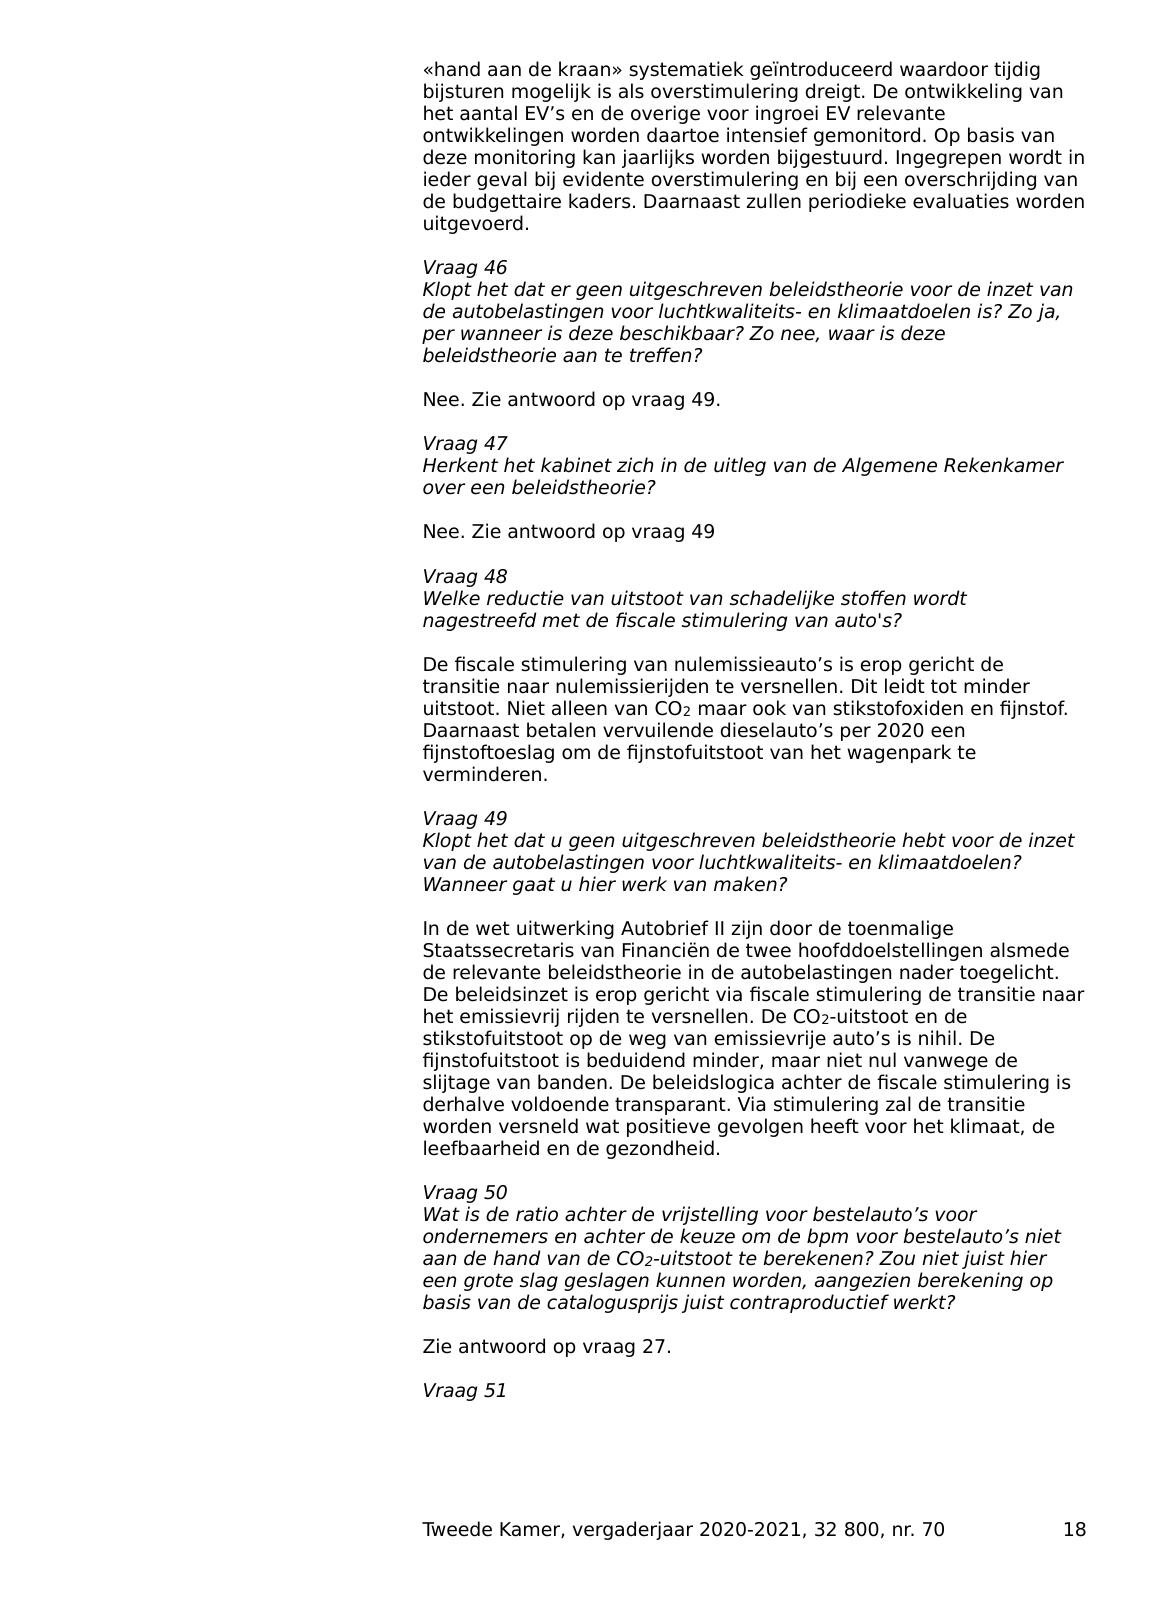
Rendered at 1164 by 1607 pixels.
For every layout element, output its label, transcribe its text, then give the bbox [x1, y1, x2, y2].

text Zie antwoord op vraag 27. [422, 1336, 1087, 1358]
text Nee. Zie antwoord op vraag 49 [422, 521, 1087, 543]
text In de wet uitwerking Autobrief II zijn door de toenmalige Staatssecretaris van Financiën de twee hoofddoelstellingen alsmede de relevante beleidstheorie in de autobelastingen nader toegelicht. De beleidsinzet is erop gericht via fiscale stimulering de transitie naar het emissievrij rijden te versnellen. De CO2-uitstoot en de stikstofuitstoot op de weg van emissievrije auto’s is nihil. De fijnstofuitstoot is beduidend minder, maar niet nul vanwege de slijtage van banden. De beleidslogica achter de fiscale stimulering is derhalve voldoende transparant. Via stimulering zal de transitie worden versneld wat positieve gevolgen heeft voor het klimaat, de leefbaarheid en de gezondheid. [422, 918, 1087, 1160]
text «hand aan de kraan» systematiek geïntroduceerd waardoor tijdig bijsturen mogelijk is als overstimulering dreigt. De ontwikkeling van het aantal EV’s en de overige voor ingroei EV relevante ontwikkelingen worden daartoe intensief gemonitord. Op basis van deze monitoring kan jaarlijks worden bijgestuurd. Ingegrepen wordt in ieder geval bij evidente overstimulering en bij een overschrijding van de budgettaire kaders. Daarnaast zullen periodieke evaluaties worden uitgevoerd. [422, 59, 1087, 235]
text Wat is de ratio achter de vrijstelling voor bestelauto’s voor ondernemers en achter de keuze om de bpm voor bestelauto’s niet aan de hand van de CO2-uitstoot te berekenen? Zou niet juist hier een grote slag geslagen kunnen worden, aangezien berekening op basis van de catalogusprijs juist contraproductief werkt? [422, 1204, 1087, 1314]
text Klopt het dat er geen uitgeschreven beleidstheorie voor de inzet van de autobelastingen voor luchtkwaliteits- en klimaatdoelen is? Zo ja, per wanneer is deze beschikbaar? Zo nee, waar is deze beleidstheorie aan te treffen? [422, 279, 1087, 367]
text Welke reductie van uitstoot van schadelijke stoffen wordt nagestreefd met de fiscale stimulering van auto's? [422, 588, 1087, 632]
text Vraag 50 [422, 1182, 1087, 1204]
text Vraag 46 [422, 257, 1087, 279]
text Vraag 51 [422, 1380, 1087, 1402]
text Herkent het kabinet zich in de uitleg van de Algemene Rekenkamer over een beleidstheorie? [422, 455, 1087, 499]
text Vraag 49 [422, 808, 1087, 830]
text Vraag 47 [422, 433, 1087, 455]
text Vraag 48 [422, 566, 1087, 588]
text Nee. Zie antwoord op vraag 49. [422, 389, 1087, 411]
text Klopt het dat u geen uitgeschreven beleidstheorie hebt voor de inzet van de autobelastingen voor luchtkwaliteits- en klimaatdoelen? Wanneer gaat u hier werk van maken? [422, 830, 1087, 896]
text De fiscale stimulering van nulemissieauto’s is erop gericht de transitie naar nulemissierijden te versnellen. Dit leidt tot minder uitstoot. Niet alleen van CO2 maar ook van stikstofoxiden en fijnstof. Daarnaast betalen vervuilende dieselauto’s per 2020 een fijnstoftoeslag om de fijnstofuitstoot van het wagenpark te verminderen. [422, 654, 1087, 786]
